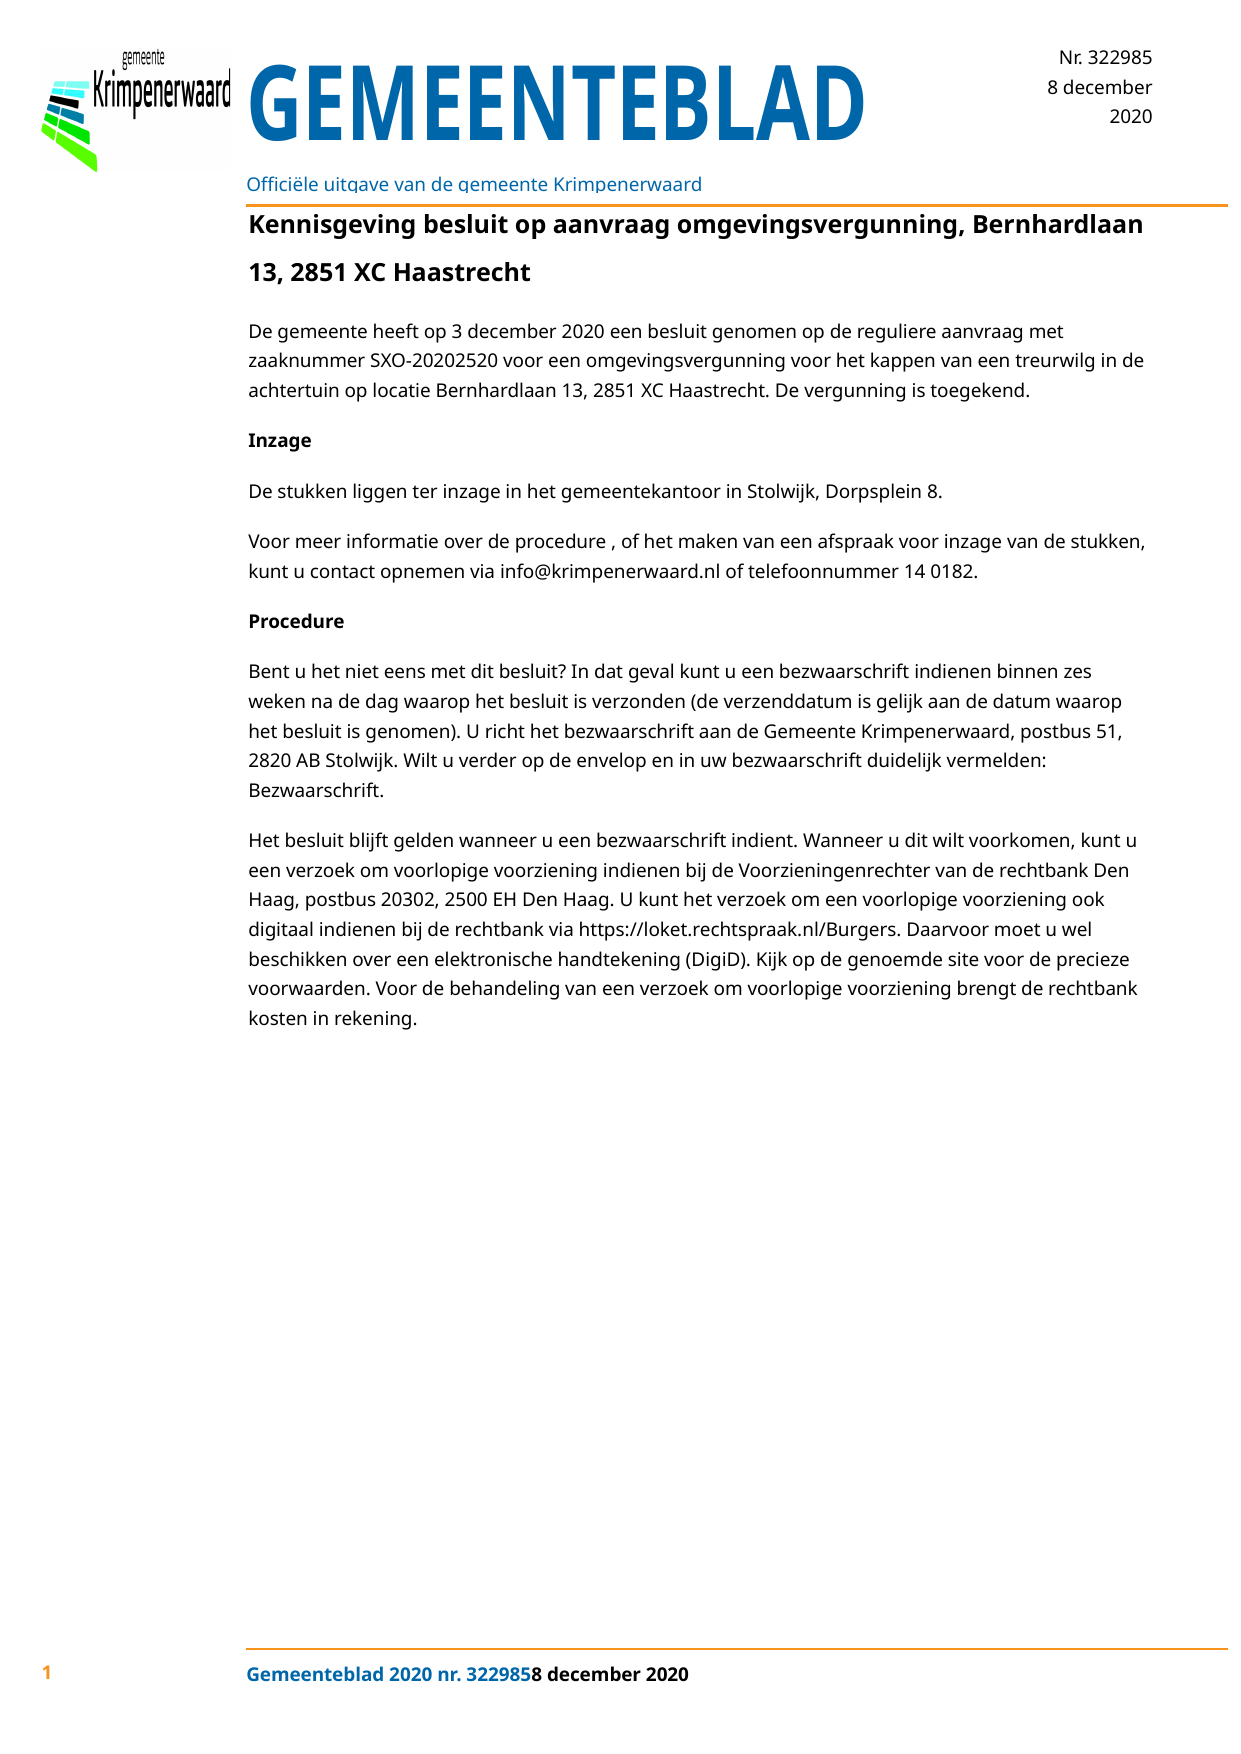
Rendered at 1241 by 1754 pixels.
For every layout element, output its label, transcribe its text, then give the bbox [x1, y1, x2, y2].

text Bent u het niet eens met dit besluit? In dat geval kunt u een bezwaarschrift indienen binnen zes weken na de dag waarop het besluit is verzonden (de verzenddatum is gelijk aan de datum waarop het besluit is genomen). U richt het bezwaarschrift aan de Gemeente Krimpenerwaard, postbus 51, 2820 AB Stolwijk. Wilt u verder op de envelop en in uw bezwaarschrift duidelijk vermelden: Bezwaarschrift. [248, 659, 1152, 803]
text Voor meer informatie over de procedure , of het maken van een afspraak voor inzage van de stukken, kunt u contact opnemen via info@krimpenerwaard.nl of telefoonnummer 14 0182. [248, 528, 1152, 584]
text Inzage [248, 427, 1152, 453]
text Procedure [248, 608, 1152, 634]
text Kennisgeving besluit op aanvraag omgevingsvergunning, Bernhardlaan 13, 2851 XC Haastrecht [248, 207, 1152, 288]
picture [41, 47, 231, 172]
text De stukken liggen ter inzage in het gemeentekantoor in Stolwijk, Dorpsplein 8. [248, 478, 1152, 504]
text De gemeente heeft op 3 december 2020 een besluit genomen op de reguliere aanvraag met zaaknummer SXO-20202520 voor een omgevingsvergunning voor het kappen van een treurwilg in de achtertuin op locatie Bernhardlaan 13, 2851 XC Haastrecht. De vergunning is toegekend. [248, 318, 1152, 403]
text Het besluit blijft gelden wanneer u een bezwaarschrift indient. Wanneer u dit wilt voorkomen, kunt u een verzoek om voorlopige voorziening indienen bij de Voorzieningenrechter van de rechtbank Den Haag, postbus 20302, 2500 EH Den Haag. U kunt het verzoek om een voorlopige voorziening ook digitaal indienen bij de rechtbank via https://loket.rechtspraak.nl/Burgers. Daarvoor moet u wel beschikken over een elektronische handtekening (DigiD). Kijk op de genoemde site voor de precieze voorwaarden. Voor de behandeling van een verzoek om voorlopige voorziening brengt de rechtbank kosten in rekening. [248, 827, 1152, 1031]
